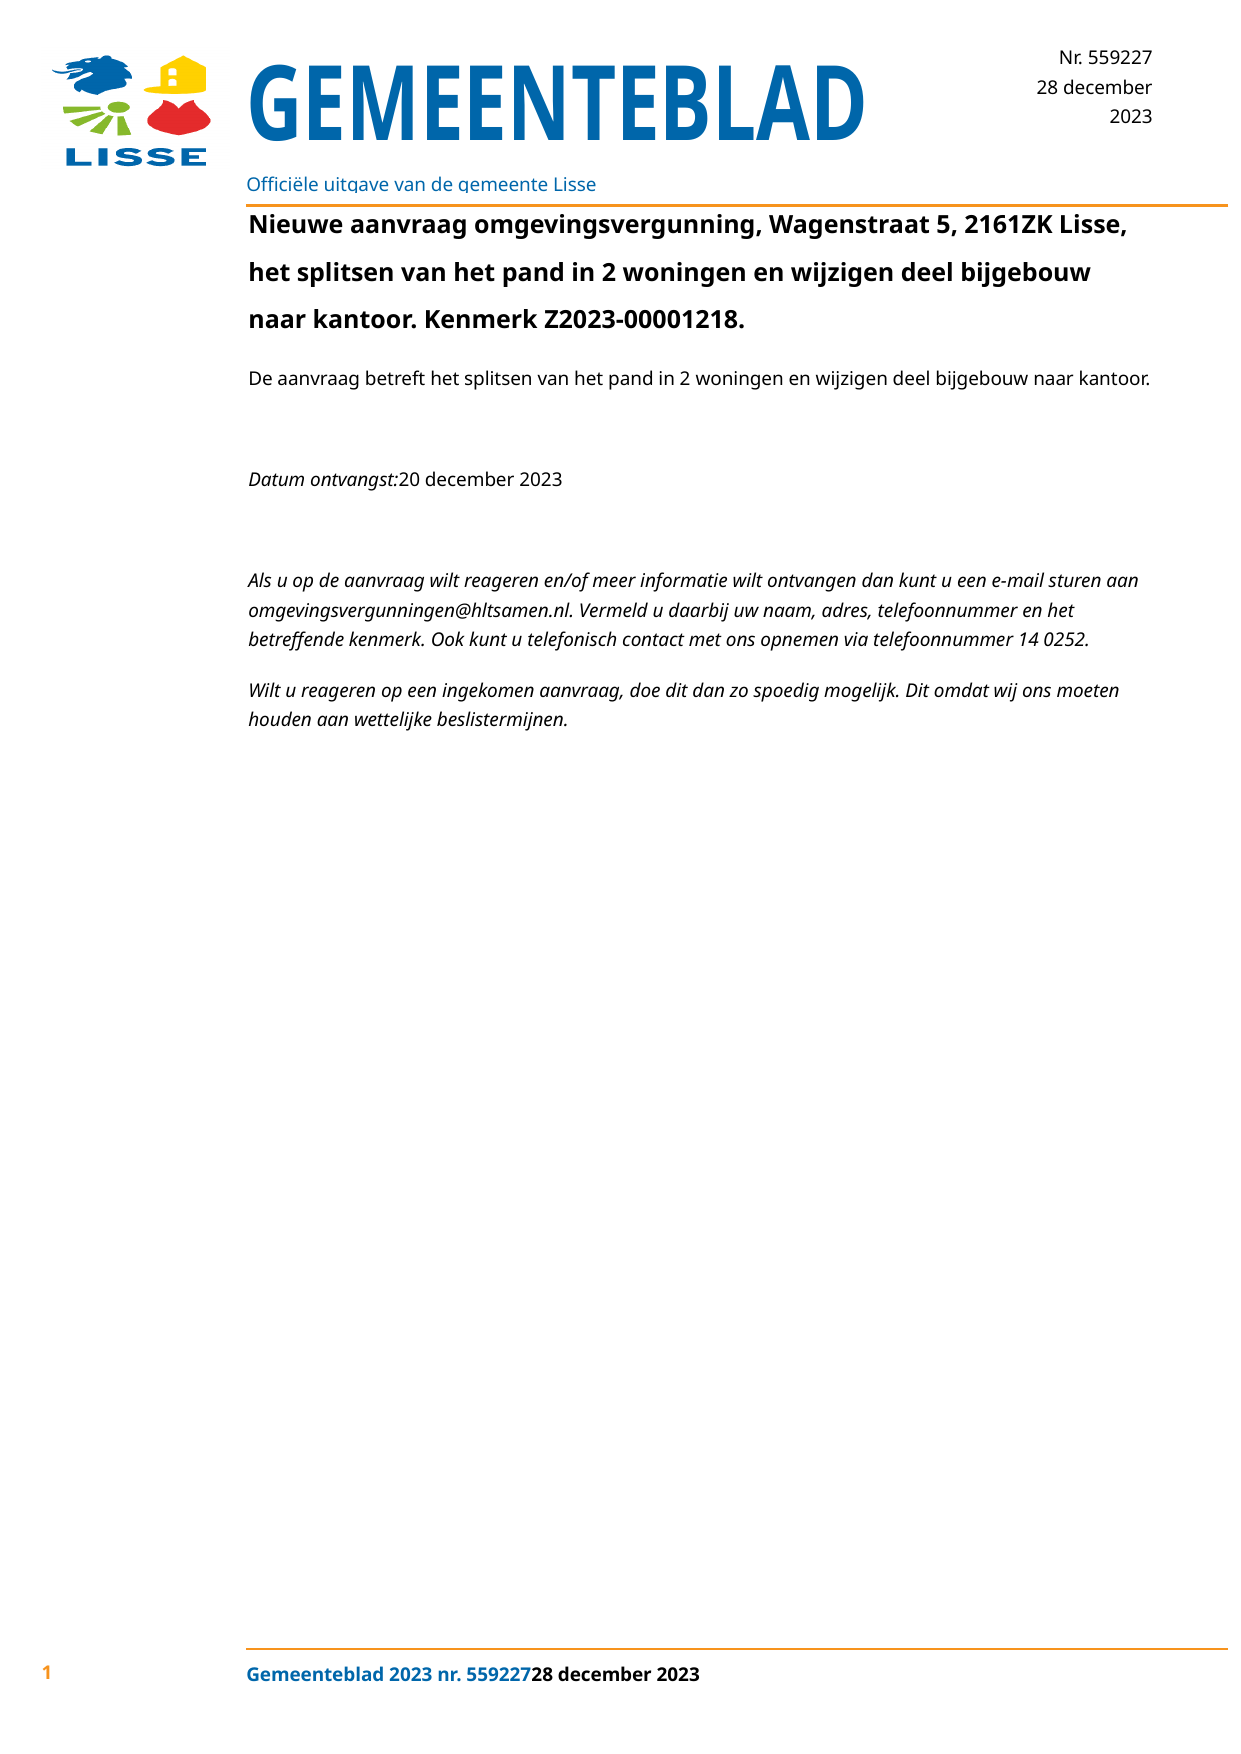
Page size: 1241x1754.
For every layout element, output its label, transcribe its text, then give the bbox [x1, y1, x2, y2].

text Als u op de aanvraag wilt reageren en/of meer informatie wilt ontvangen dan kunt u een e-mail sturen aan omgevingsvergunningen@hltsamen.nl. Vermeld u daarbij uw naam, adres, telefoonnummer en het betreffende kenmerk. Ook kunt u telefonisch contact met ons opnemen via telefoonnummer 14 0252. [248, 567, 1152, 652]
text Datum ontvangst:20 december 2023 [248, 466, 1152, 492]
text Nieuwe aanvraag omgevingsvergunning, Wagenstraat 5, 2161ZK Lisse, het splitsen van het pand in 2 woningen en wijzigen deel bijgebouw naar kantoor. Kenmerk Z2023-00001218. [248, 207, 1152, 336]
text De aanvraag betreft het splitsen van het pand in 2 woningen en wijzigen deel bijgebouw naar kantoor. [248, 366, 1152, 391]
picture [41, 47, 231, 172]
text Wilt u reageren op een ingekomen aanvraag, doe dit dan zo spoedig mogelijk. Dit omdat wij ons moeten houden aan wettelijke beslistermijnen. [248, 677, 1152, 732]
